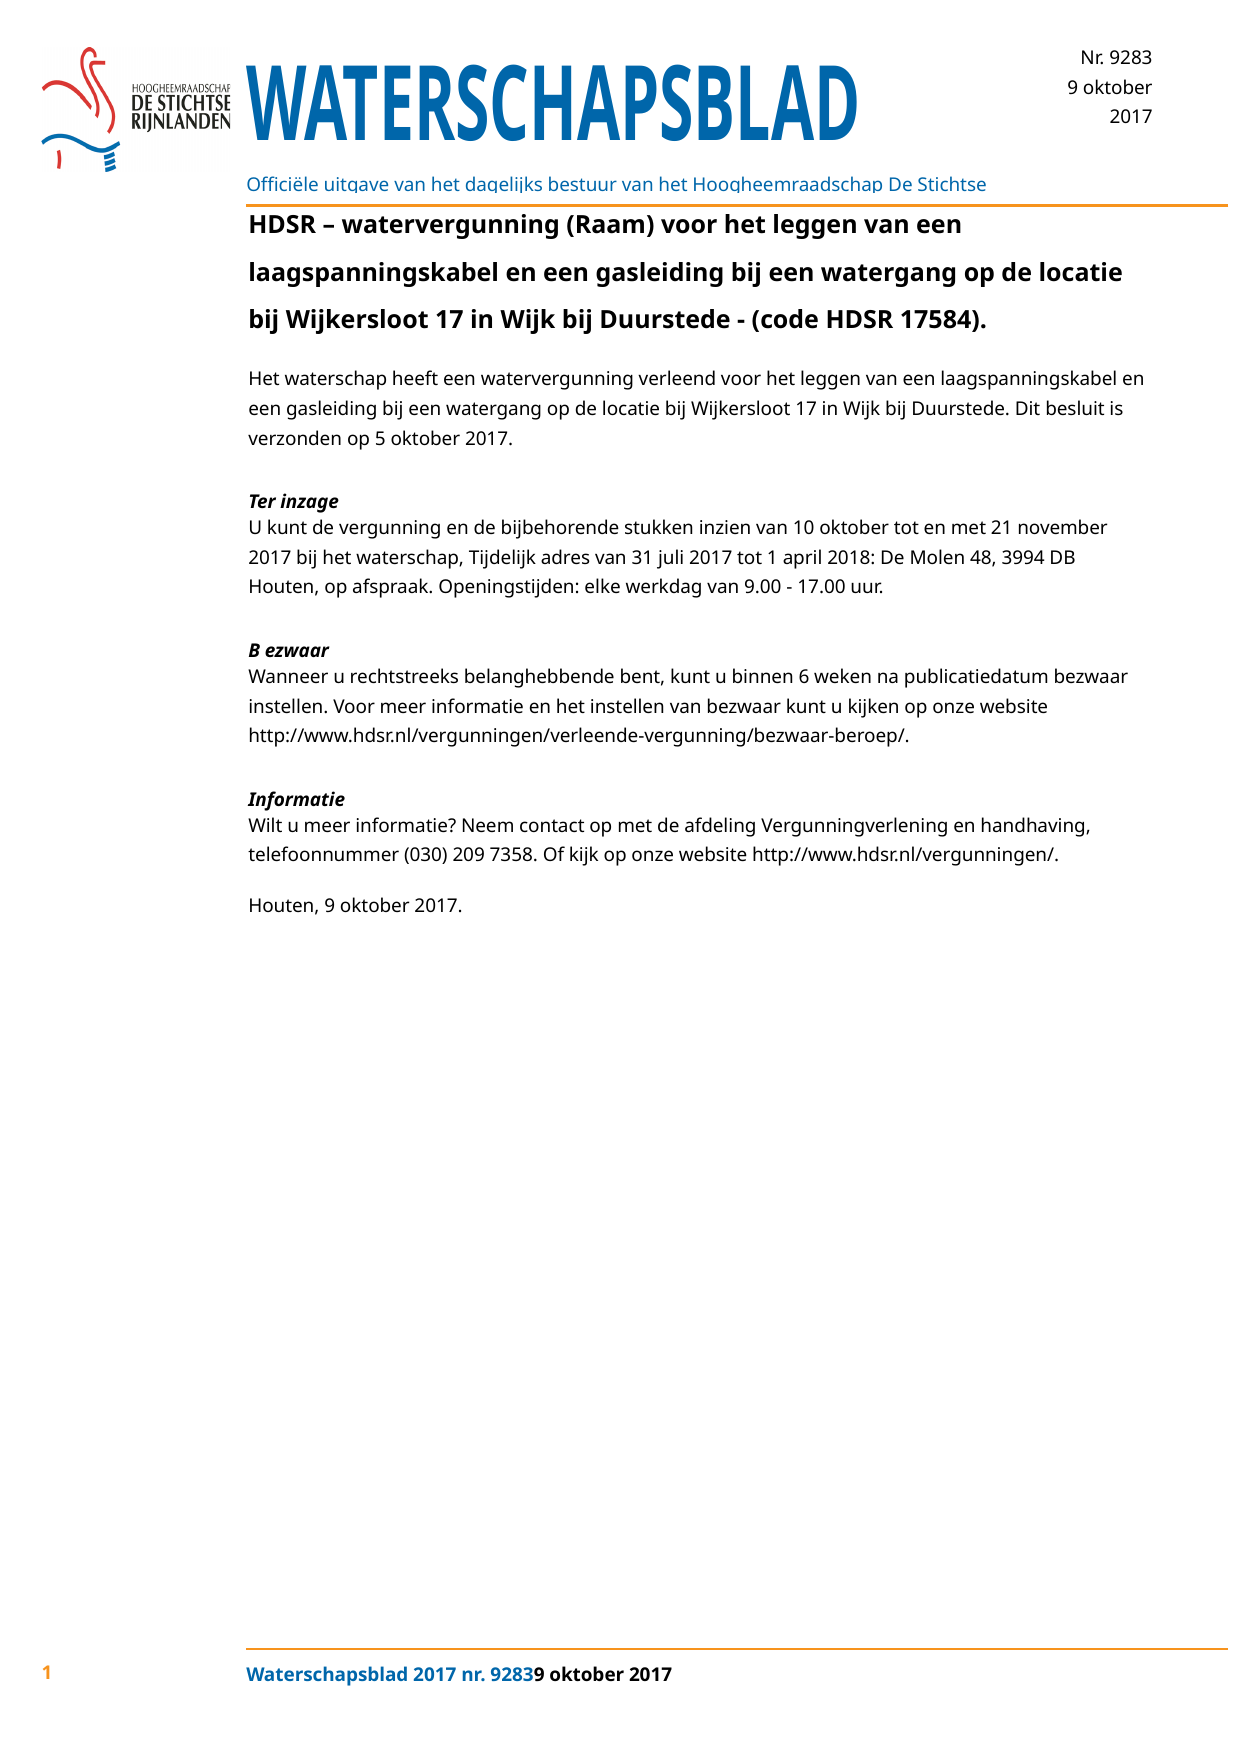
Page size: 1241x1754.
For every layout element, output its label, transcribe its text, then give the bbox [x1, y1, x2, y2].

text B ezwaar [248, 637, 1152, 663]
text U kunt de vergunning en de bijbehorende stukken inzien van 10 oktober tot en met 21 november 2017 bij het waterschap, Tijdelijk adres van 31 juli 2017 tot 1 april 2018: De Molen 48, 3994 DB Houten, op afspraak. Openingstijden: elke werkdag van 9.00 - 17.00 uur. [248, 514, 1152, 599]
text Houten, 9 oktober 2017. [248, 892, 1152, 918]
text Ter inzage [248, 489, 1152, 514]
text Informatie [248, 786, 1152, 812]
text Het waterschap heeft een watervergunning verleend voor het leggen van een laagspanningskabel en een gasleiding bij een watergang op de locatie bij Wijkersloot 17 in Wijk bij Duurstede. Dit besluit is verzonden op 5 oktober 2017. [248, 366, 1152, 450]
picture [41, 47, 231, 172]
text Wanneer u rechtstreeks belanghebbende bent, kunt u binnen 6 weken na publicatiedatum bezwaar instellen. Voor meer informatie en het instellen van bezwaar kunt u kijken op onze website http://www.hdsr.nl/vergunningen/verleende-vergunning/bezwaar-beroep/. [248, 663, 1152, 748]
text Wilt u meer informatie? Neem contact op met de afdeling Vergunningverlening en handhaving, telefoonnummer (030) 209 7358. Of kijk op onze website http://www.hdsr.nl/vergunningen/. [248, 812, 1152, 867]
text HDSR – watervergunning (Raam) voor het leggen van een laagspanningskabel en een gasleiding bij een watergang op de locatie bij Wijkersloot 17 in Wijk bij Duurstede - (code HDSR 17584). [248, 207, 1152, 336]
